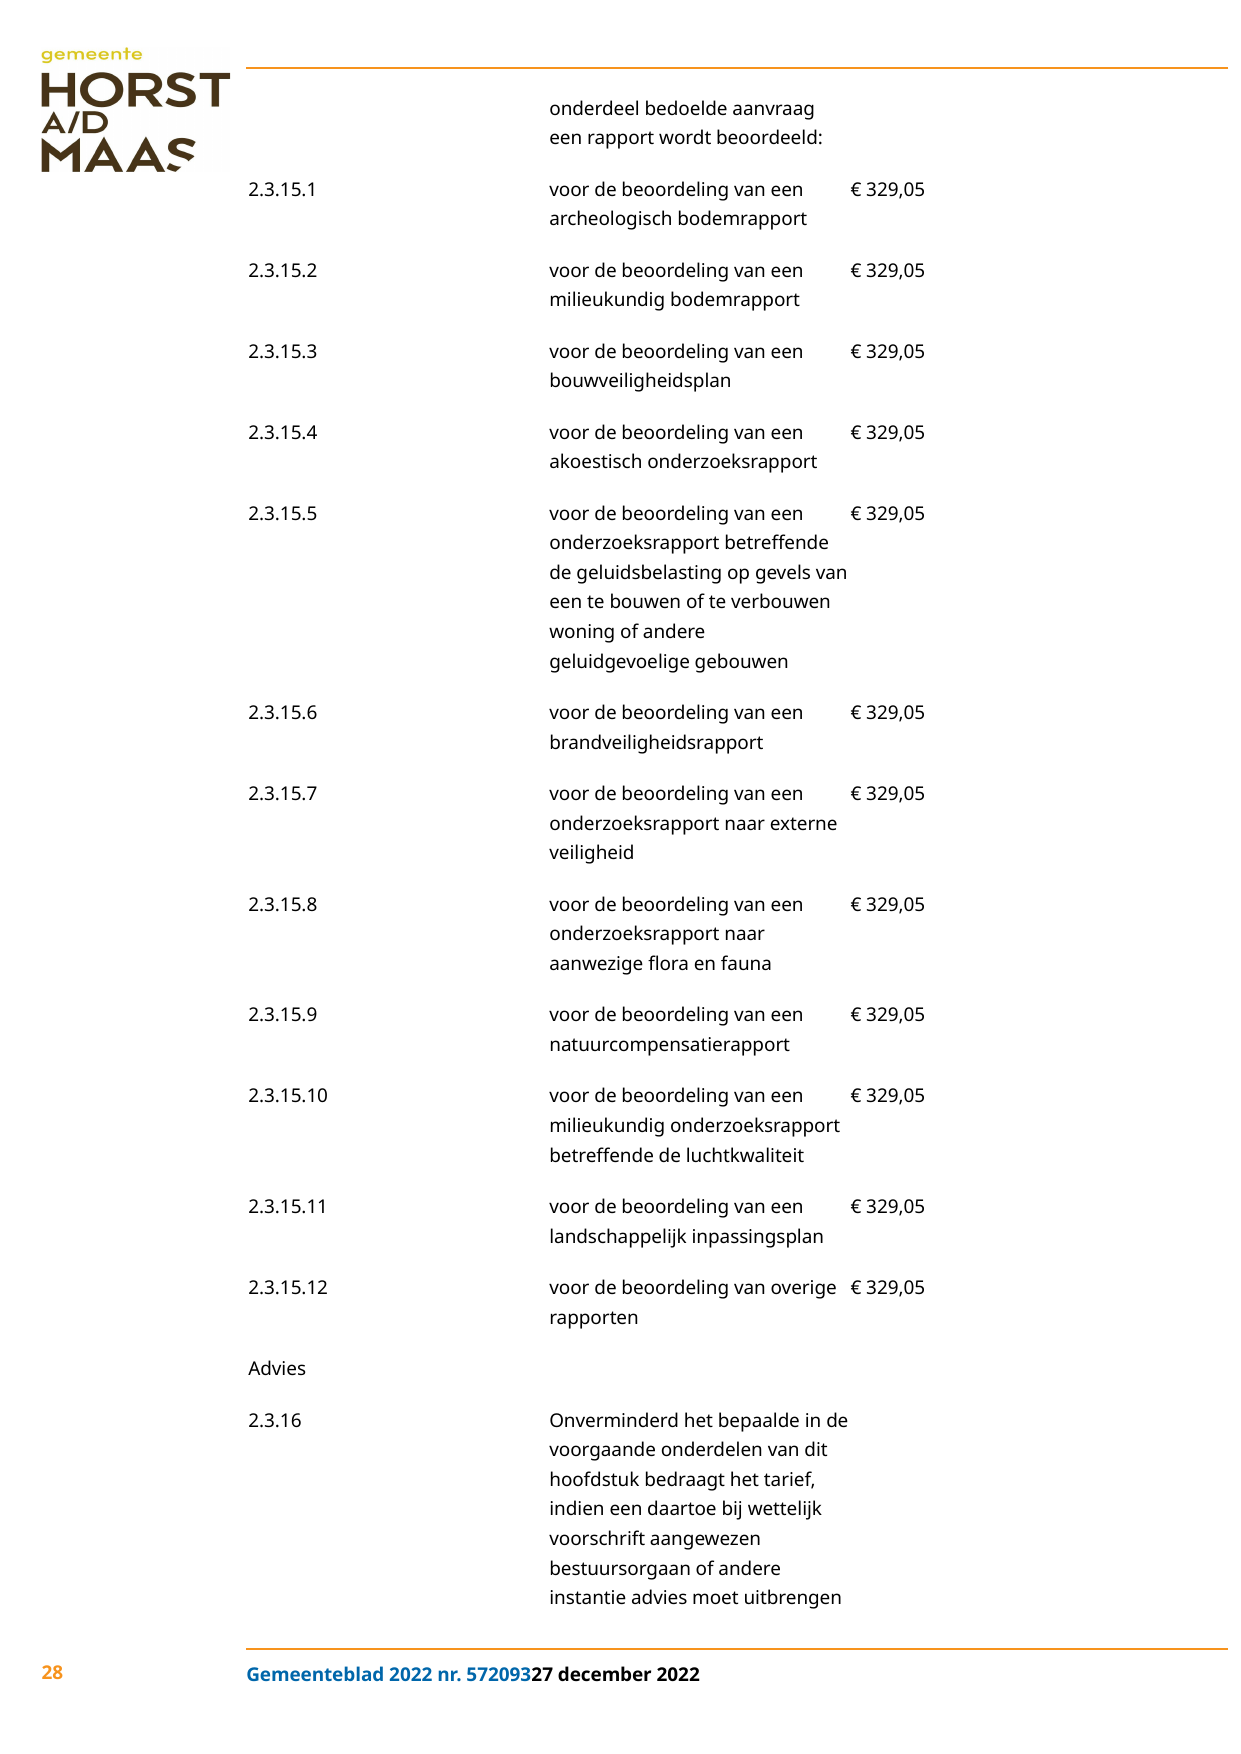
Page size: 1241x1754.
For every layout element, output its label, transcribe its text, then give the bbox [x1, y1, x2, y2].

table_cell [248, 674, 549, 699]
table_cell voor de beoordeling van overige rapporten [549, 1274, 850, 1330]
table_cell [549, 474, 850, 500]
table_cell 2.3.15.5 [248, 500, 549, 674]
table_cell voor de beoordeling van een milieukundig bodemrapport [549, 257, 850, 312]
table_cell [248, 95, 549, 150]
table_cell € 329,05 [850, 176, 1152, 231]
table_cell [248, 231, 549, 257]
table_cell [850, 976, 1152, 1002]
table_cell [549, 1381, 850, 1407]
table_cell voor de beoordeling van een natuurcompensatierapport [549, 1002, 850, 1057]
table_cell € 329,05 [850, 891, 1152, 976]
table_cell [850, 1057, 1152, 1083]
table_cell [549, 865, 850, 891]
table_cell [248, 755, 549, 780]
table_cell [248, 1381, 549, 1407]
table_cell voor de beoordeling van een akoestisch onderzoeksrapport [549, 419, 850, 474]
table_cell [850, 674, 1152, 699]
table_cell € 329,05 [850, 1083, 1152, 1168]
table_cell [248, 1168, 549, 1193]
table_cell € 329,05 [850, 419, 1152, 474]
table_cell [850, 393, 1152, 419]
table_cell voor de beoordeling van een onderzoeksrapport naar aanwezige flora en fauna [549, 891, 850, 976]
table_cell [549, 1168, 850, 1193]
table_cell [850, 865, 1152, 891]
table_cell 2.3.15.11 [248, 1193, 549, 1249]
table_cell voor de beoordeling van een brandveiligheidsrapport [549, 699, 850, 755]
table_cell voor de beoordeling van een landschappelijk inpassingsplan [549, 1193, 850, 1249]
table_cell € 329,05 [850, 500, 1152, 674]
table_cell 2.3.15.9 [248, 1002, 549, 1057]
table_cell [850, 1249, 1152, 1274]
table_cell 2.3.15.7 [248, 780, 549, 865]
table_cell [850, 755, 1152, 780]
table_cell 2.3.15.2 [248, 257, 549, 312]
table_cell [850, 95, 1152, 150]
table_cell 2.3.15.8 [248, 891, 549, 976]
table_cell € 329,05 [850, 1193, 1152, 1249]
table_cell [549, 150, 850, 176]
table_cell € 329,05 [850, 1274, 1152, 1330]
table_cell onderdeel bedoelde aanvraag een rapport wordt beoordeeld: [549, 95, 850, 150]
table_cell [549, 1330, 850, 1355]
table_cell [248, 393, 549, 419]
table_cell € 329,05 [850, 780, 1152, 865]
table_cell Advies [248, 1355, 850, 1381]
table_cell [549, 1249, 850, 1274]
table_cell 2.3.15.4 [248, 419, 549, 474]
table_cell [248, 312, 549, 338]
table_cell Onverminderd het bepaalde in de voorgaande onderdelen van dit hoofdstuk bedraagt het tarief, indien een daartoe bij wettelijk voorschrift aangewezen bestuursorgaan of andere instantie advies moet uitbrengen [549, 1407, 850, 1610]
table_cell voor de beoordeling van een bouwveiligheidsplan [549, 338, 850, 393]
picture [41, 47, 231, 172]
table_cell 2.3.15.1 [248, 176, 549, 231]
table_cell € 329,05 [850, 338, 1152, 393]
table_cell [850, 312, 1152, 338]
table_cell 2.3.16 [248, 1407, 549, 1610]
table_cell [850, 1355, 1152, 1381]
table_cell [850, 1330, 1152, 1355]
table_cell [850, 474, 1152, 500]
table_cell [549, 231, 850, 257]
table_cell 2.3.15.3 [248, 338, 549, 393]
table_cell [248, 1249, 549, 1274]
table_cell [248, 976, 549, 1002]
table_cell voor de beoordeling van een milieukundig onderzoeksrapport betreffende de luchtkwaliteit [549, 1083, 850, 1168]
table_cell voor de beoordeling van een onderzoeksrapport betreffende de geluidsbelasting op gevels van een te bouwen of te verbouwen woning of andere geluidgevoelige gebouwen [549, 500, 850, 674]
table_cell [850, 1168, 1152, 1193]
table_cell [248, 1057, 549, 1083]
table_cell 2.3.15.10 [248, 1083, 549, 1168]
table_cell [549, 755, 850, 780]
table_cell [850, 1407, 1152, 1610]
table_cell [850, 1381, 1152, 1407]
table_cell [850, 231, 1152, 257]
table_cell [248, 1330, 549, 1355]
table_cell voor de beoordeling van een archeologisch bodemrapport [549, 176, 850, 231]
table_cell [549, 976, 850, 1002]
table_cell [549, 312, 850, 338]
table_cell € 329,05 [850, 257, 1152, 312]
table_cell € 329,05 [850, 699, 1152, 755]
table_cell 2.3.15.12 [248, 1274, 549, 1330]
table_cell voor de beoordeling van een onderzoeksrapport naar externe veiligheid [549, 780, 850, 865]
table_cell [850, 150, 1152, 176]
table_cell [549, 1057, 850, 1083]
table_cell [549, 674, 850, 699]
table_cell € 329,05 [850, 1002, 1152, 1057]
table_cell [248, 865, 549, 891]
table_cell 2.3.15.6 [248, 699, 549, 755]
table_cell [248, 150, 549, 176]
table_cell [549, 393, 850, 419]
table_cell [248, 474, 549, 500]
